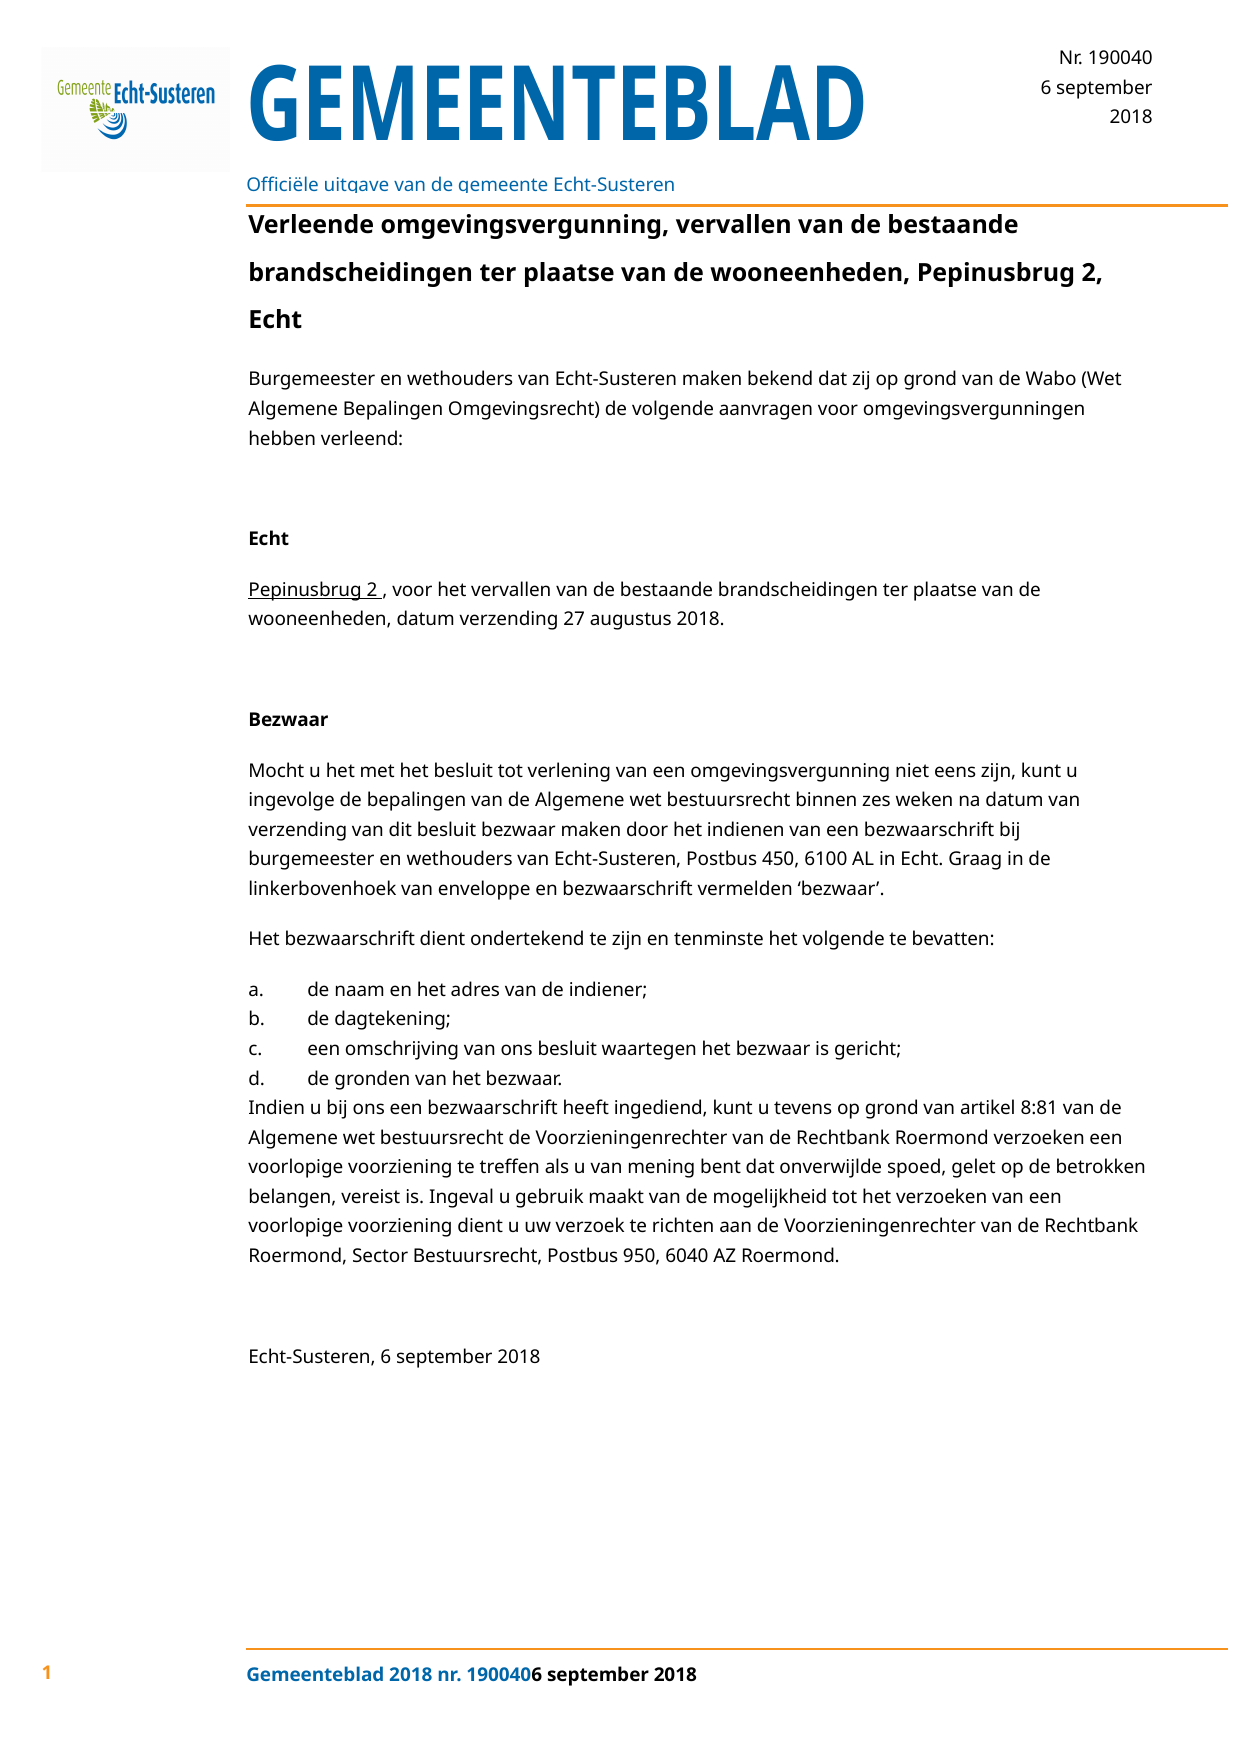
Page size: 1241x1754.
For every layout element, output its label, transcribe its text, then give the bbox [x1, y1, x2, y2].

text Burgemeester en wethouders van Echt-Susteren maken bekend dat zij op grond van de Wabo (Wet Algemene Bepalingen Omgevingsrecht) de volgende aanvragen voor omgevingsvergunningen hebben verleend: [248, 366, 1152, 450]
list de gronden van het bezwaar. [248, 1065, 1152, 1090]
text Echt [248, 526, 1152, 551]
picture [41, 47, 231, 172]
text Bezwaar [248, 706, 1152, 732]
list de naam en het adres van de indiener; [248, 976, 1152, 1002]
list de dagtekening; [248, 1006, 1152, 1031]
text Pepinusbrug 2 , voor het vervallen van de bestaande brandscheidingen ter plaatse van de wooneenheden, datum verzending 27 augustus 2018. [248, 576, 1152, 631]
text Verleende omgevingsvergunning, vervallen van de bestaande brandscheidingen ter plaatse van de wooneenheden, Pepinusbrug 2, Echt [248, 207, 1152, 336]
text Echt-Susteren, 6 september 2018 [248, 1343, 1152, 1369]
text Mocht u het met het besluit tot verlening van een omgevingsvergunning niet eens zijn, kunt u ingevolge de bepalingen van de Algemene wet bestuursrecht binnen zes weken na datum van verzending van dit besluit bezwaar maken door het indienen van een bezwaarschrift bij burgemeester en wethouders van Echt-Susteren, Postbus 450, 6100 AL in Echt. Graag in de linkerbovenhoek van enveloppe en bezwaarschrift vermelden ‘bezwaar’. [248, 757, 1152, 901]
text Het bezwaarschrift dient ondertekend te zijn en tenminste het volgende te bevatten: [248, 926, 1152, 951]
list een omschrijving van ons besluit waartegen het bezwaar is gericht; [248, 1035, 1152, 1061]
text Indien u bij ons een bezwaarschrift heeft ingediend, kunt u tevens op grond van artikel 8:81 van de Algemene wet bestuursrecht de Voorzieningenrechter van de Rechtbank Roermond verzoeken een voorlopige voorziening te treffen als u van mening bent dat onverwijlde spoed, gelet op de betrokken belangen, vereist is. Ingeval u gebruik maakt van de mogelijkheid tot het verzoeken van een voorlopige voorziening dient u uw verzoek te richten aan de Voorzieningenrechter van de Rechtbank Roermond, Sector Bestuursrecht, Postbus 950, 6040 AZ Roermond. [248, 1094, 1152, 1268]
